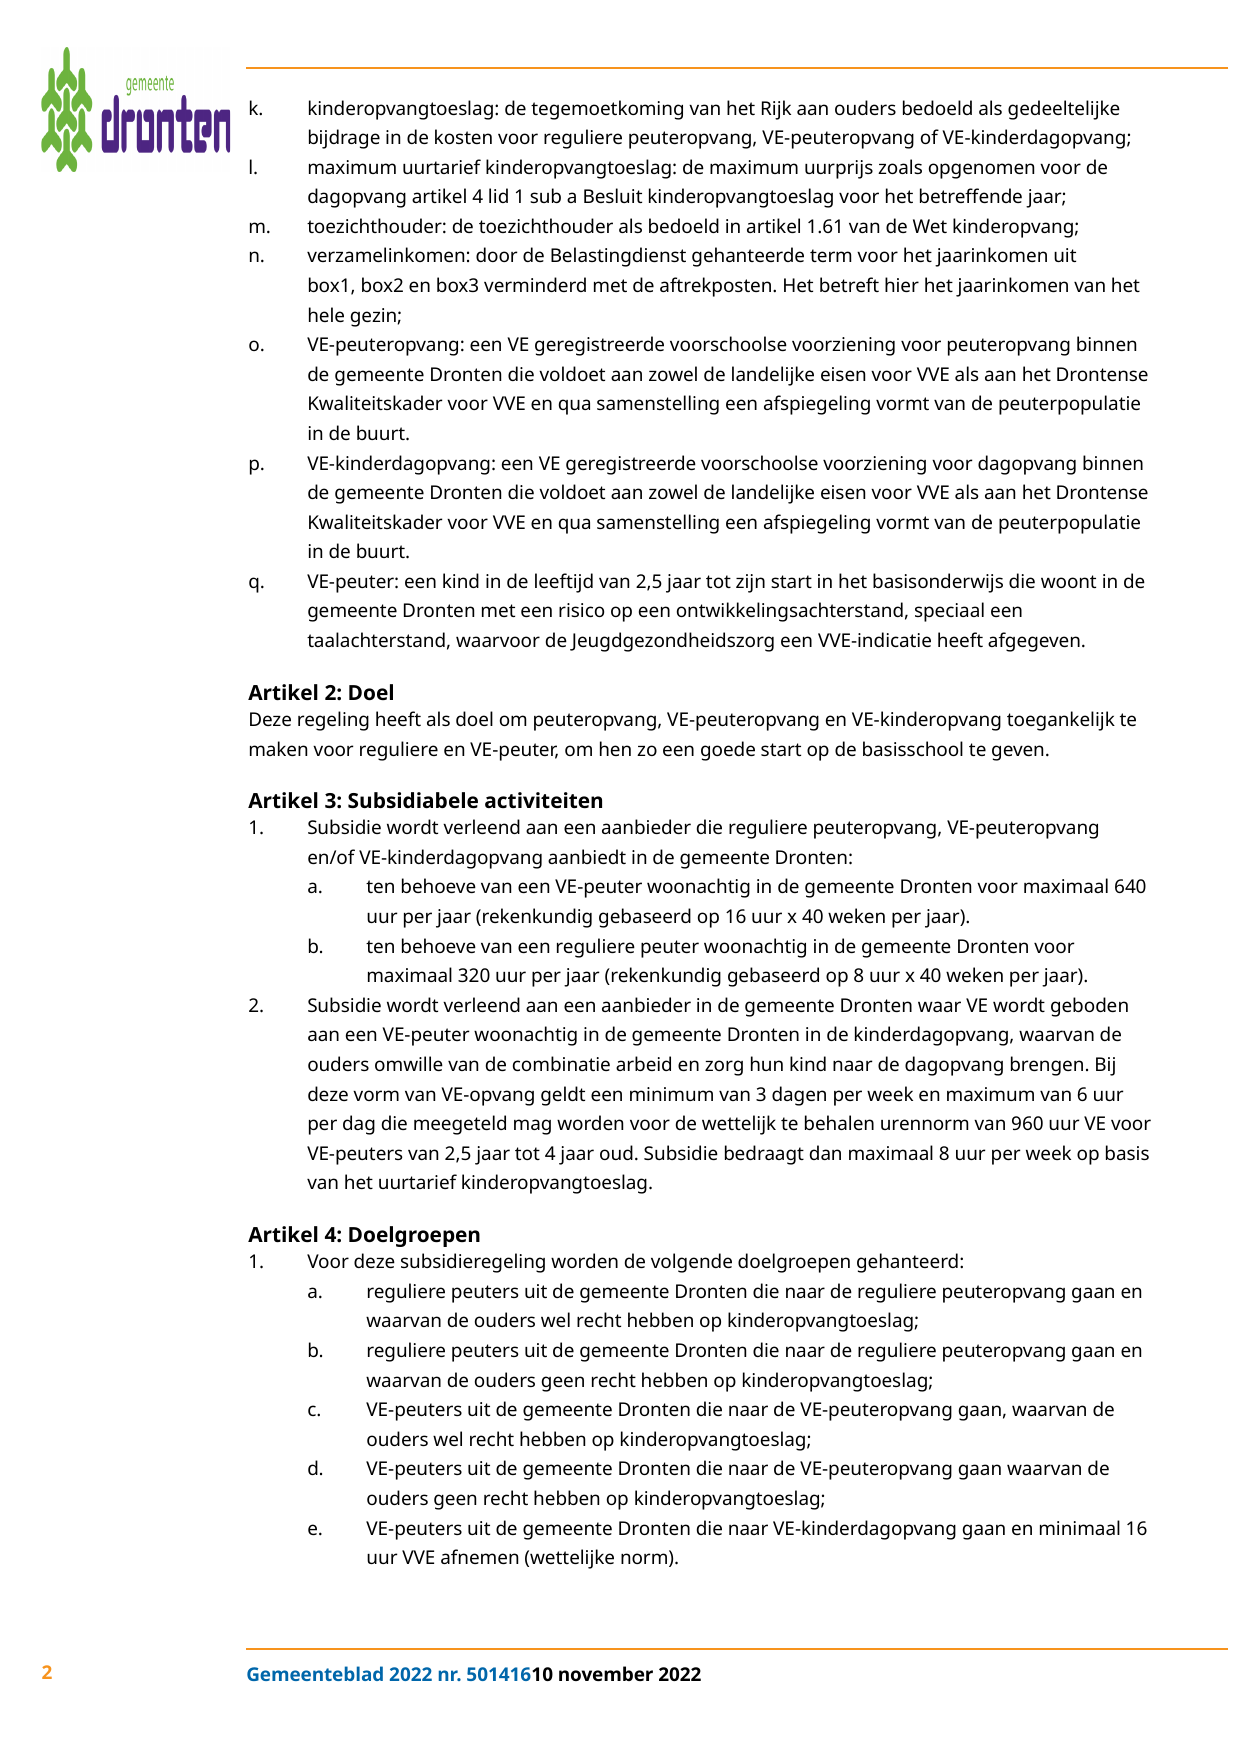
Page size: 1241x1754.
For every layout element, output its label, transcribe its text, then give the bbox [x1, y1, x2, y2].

list toezichthouder: de toezichthouder als bedoeld in artikel 1.61 van de Wet kinderopvang; [248, 213, 1152, 239]
list ten behoeve van een VE-peuter woonachtig in de gemeente Dronten voor maximaal 640 uur per jaar (rekenkundig gebaseerd op 16 uur x 40 weken per jaar). [307, 874, 1152, 929]
list Subsidie wordt verleend aan een aanbieder die reguliere peuteropvang, VE-peuteropvang en/of VE-kinderdagopvang aanbiedt in de gemeente Dronten: [248, 814, 1152, 870]
list VE-peuteropvang: een VE geregistreerde voorschoolse voorziening voor peuteropvang binnen de gemeente Dronten die voldoet aan zowel de landelijke eisen voor VVE als aan het Drontense Kwaliteitskader voor VVE en qua samenstelling een afspiegeling vormt van de peuterpopulatie in de buurt. [248, 331, 1152, 446]
list VE-peuters uit de gemeente Dronten die naar VE-kinderdagopvang gaan en minimaal 16 uur VVE afnemen (wettelijke norm). [307, 1515, 1152, 1570]
list box1, box2 en box3 verminderd met de aftrekposten. Het betreft hier het jaarinkomen van het hele gezin; [248, 272, 1152, 328]
list VE-peuters uit de gemeente Dronten die naar de VE-peuteropvang gaan, waarvan de ouders wel recht hebben op kinderopvangtoeslag; [307, 1396, 1152, 1452]
list Subsidie wordt verleend aan een aanbieder in de gemeente Dronten waar VE wordt geboden aan een VE-peuter woonachtig in de gemeente Dronten in de kinderdagopvang, waarvan de ouders omwille van de combinatie arbeid en zorg hun kind naar de dagopvang brengen. Bij deze vorm van VE-opvang geldt een minimum van 3 dagen per week en maximum van 6 uur per dag die meegeteld mag worden voor de wettelijk te behalen urennorm van 960 uur VE voor VE-peuters van 2,5 jaar tot 4 jaar oud. Subsidie bedraagt dan maximaal 8 uur per week op basis van het uurtarief kinderopvangtoeslag. [248, 992, 1152, 1195]
text Artikel 2: Doel [248, 678, 1152, 706]
text Deze regeling heeft als doel om peuteropvang, VE-peuteropvang en VE-kinderopvang toegankelijk te maken voor reguliere en VE-peuter, om hen zo een goede start op de basisschool te geven. [248, 706, 1152, 761]
list VE-peuter: een kind in de leeftijd van 2,5 jaar tot zijn start in het basisonderwijs die woont in de gemeente Dronten met een risico op een ontwikkelingsachterstand, speciaal een taalachterstand, waarvoor de Jeugdgezondheidszorg een VVE-indicatie heeft afgegeven. [248, 568, 1152, 653]
list reguliere peuters uit de gemeente Dronten die naar de reguliere peuteropvang gaan en waarvan de ouders geen recht hebben op kinderopvangtoeslag; [307, 1337, 1152, 1392]
list VE-peuters uit de gemeente Dronten die naar de VE-peuteropvang gaan waarvan de ouders geen recht hebben op kinderopvangtoeslag; [307, 1456, 1152, 1511]
text Artikel 4: Doelgroepen [248, 1220, 1152, 1248]
text Artikel 3: Subsidiabele activiteiten [248, 786, 1152, 814]
list reguliere peuters uit de gemeente Dronten die naar de reguliere peuteropvang gaan en waarvan de ouders wel recht hebben op kinderopvangtoeslag; [307, 1278, 1152, 1333]
list ten behoeve van een reguliere peuter woonachtig in de gemeente Dronten voor maximaal 320 uur per jaar (rekenkundig gebaseerd op 8 uur x 40 weken per jaar). [307, 933, 1152, 988]
list VE-kinderdagopvang: een VE geregistreerde voorschoolse voorziening voor dagopvang binnen de gemeente Dronten die voldoet aan zowel de landelijke eisen voor VVE als aan het Drontense Kwaliteitskader voor VVE en qua samenstelling een afspiegeling vormt van de peuterpopulatie in de buurt. [248, 450, 1152, 564]
list kinderopvangtoeslag: de tegemoetkoming van het Rijk aan ouders bedoeld als gedeeltelijke bijdrage in de kosten voor reguliere peuteropvang, VE-peuteropvang of VE-kinderdagopvang; [248, 95, 1152, 150]
list maximum uurtarief kinderopvangtoeslag: de maximum uurprijs zoals opgenomen voor de dagopvang artikel 4 lid 1 sub a Besluit kinderopvangtoeslag voor het betreffende jaar; [248, 154, 1152, 209]
list Voor deze subsidieregeling worden de volgende doelgroepen gehanteerd: [248, 1248, 1152, 1274]
list verzamelinkomen: door de Belastingdienst gehanteerde term voor het jaarinkomen uit [248, 243, 1152, 268]
picture [41, 47, 231, 172]
